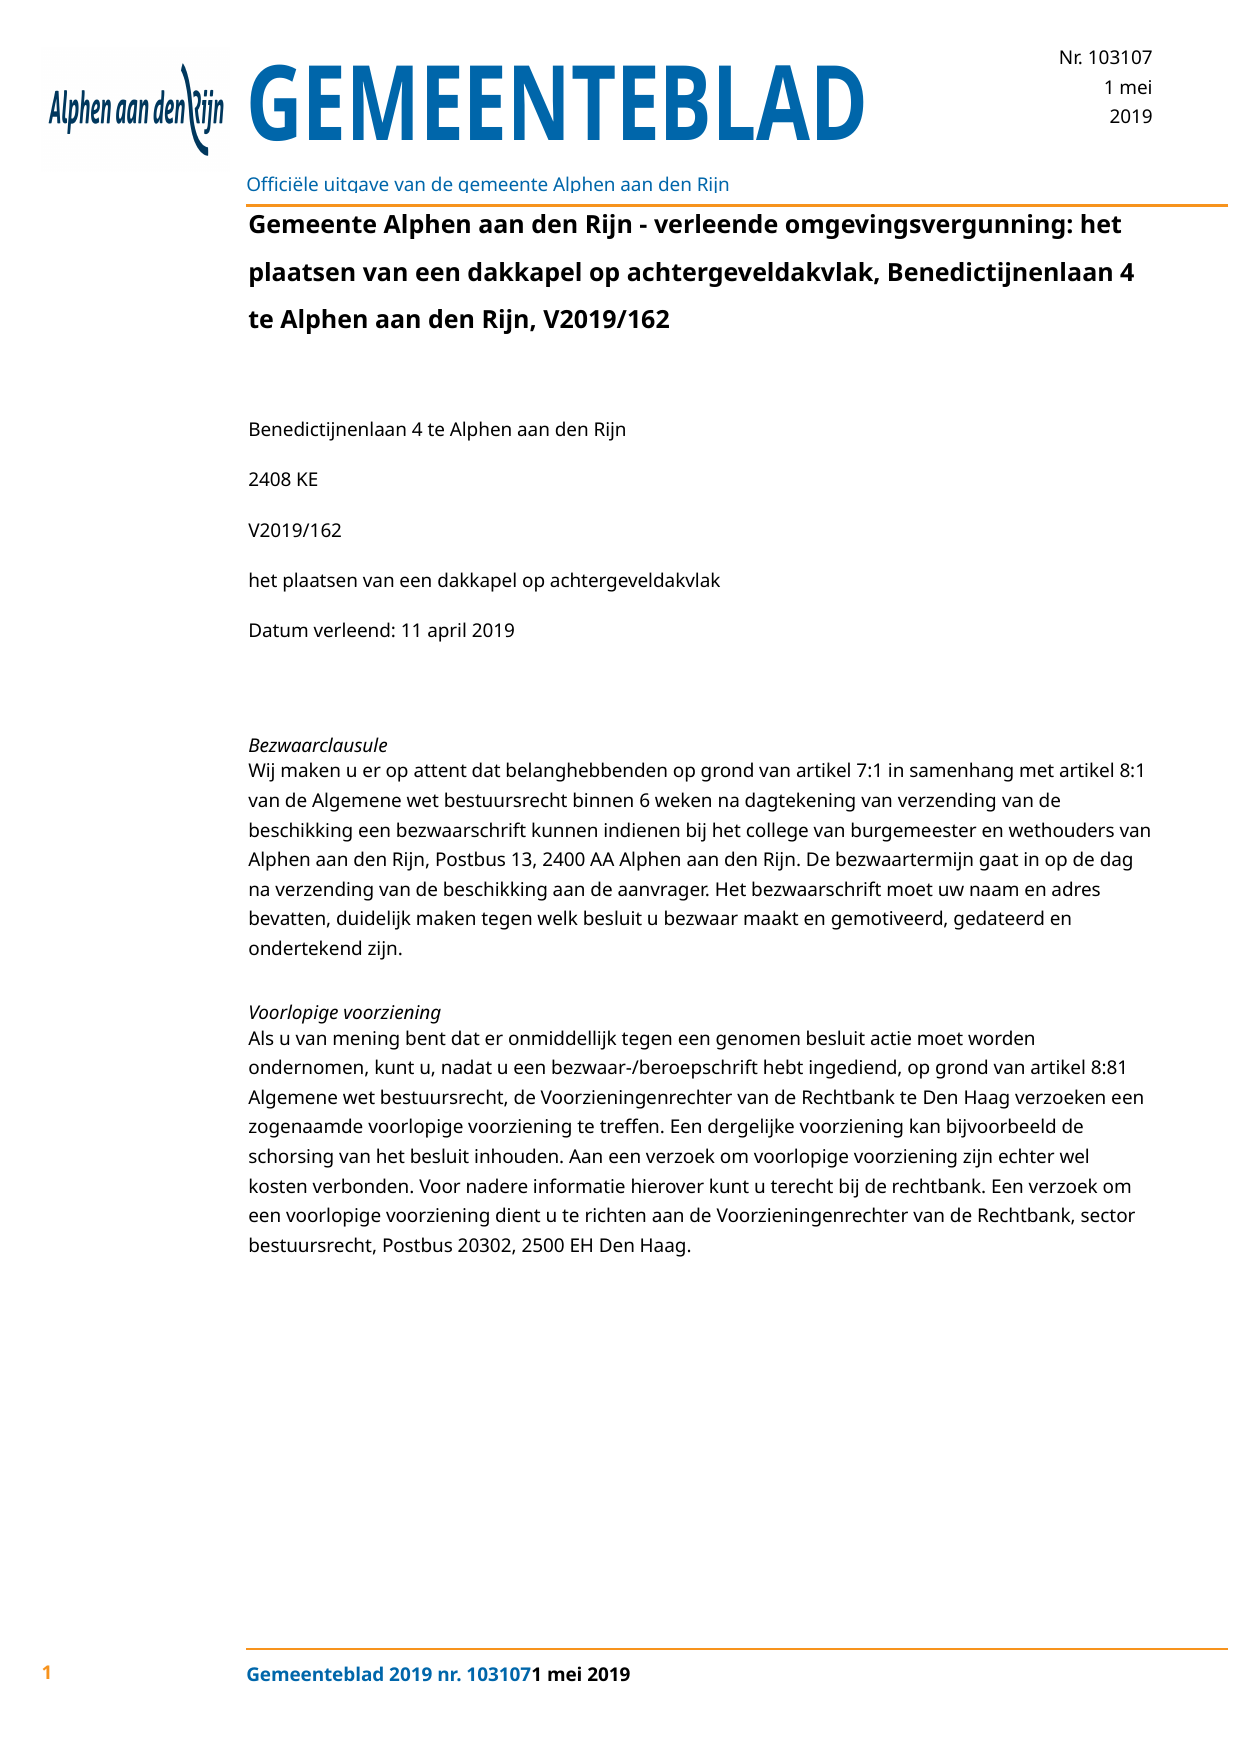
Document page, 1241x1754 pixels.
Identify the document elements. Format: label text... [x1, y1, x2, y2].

text V2019/162 [248, 517, 1152, 542]
text Datum verleend: 11 april 2019 [248, 618, 1152, 643]
text Gemeente Alphen aan den Rijn - verleende omgevingsvergunning: het plaatsen van een dakkapel op achtergeveldakvlak, Benedictijnenlaan 4 te Alphen aan den Rijn, V2019/162 [248, 207, 1152, 336]
picture [41, 47, 231, 172]
text Wij maken u er op attent dat belanghebbenden op grond van artikel 7:1 in samenhang met artikel 8:1 van de Algemene wet bestuursrecht binnen 6 weken na dagtekening van verzending van de beschikking een bezwaarschrift kunnen indienen bij het college van burgemeester en wethouders van Alphen aan den Rijn, Postbus 13, 2400 AA Alphen aan den Rijn. De bezwaartermijn gaat in op de dag na verzending van de beschikking aan de aanvrager. Het bezwaarschrift moet uw naam en adres bevatten, duidelijk maken tegen welk besluit u bezwaar maakt en gemotiveerd, gedateerd en ondertekend zijn. [248, 758, 1152, 961]
text 2408 KE [248, 466, 1152, 492]
text Voorlopige voorziening [248, 999, 1152, 1025]
text het plaatsen van een dakkapel op achtergeveldakvlak [248, 567, 1152, 593]
text Benedictijnenlaan 4 te Alphen aan den Rijn [248, 416, 1152, 442]
text Als u van mening bent dat er onmiddellijk tegen een genomen besluit actie moet worden ondernomen, kunt u, nadat u een bezwaar-/beroepschrift hebt ingediend, op grond van artikel 8:81 Algemene wet bestuursrecht, de Voorzieningenrechter van de Rechtbank te Den Haag verzoeken een zogenaamde voorlopige voorziening te treffen. Een dergelijke voorziening kan bijvoorbeeld de schorsing van het besluit inhouden. Aan een verzoek om voorlopige voorziening zijn echter wel kosten verbonden. Voor nadere informatie hierover kunt u terecht bij de rechtbank. Een verzoek om een voorlopige voorziening dient u te richten aan de Voorzieningenrechter van de Rechtbank, sector bestuursrecht, Postbus 20302, 2500 EH Den Haag. [248, 1025, 1152, 1258]
text Bezwaarclausule [248, 732, 1152, 758]
